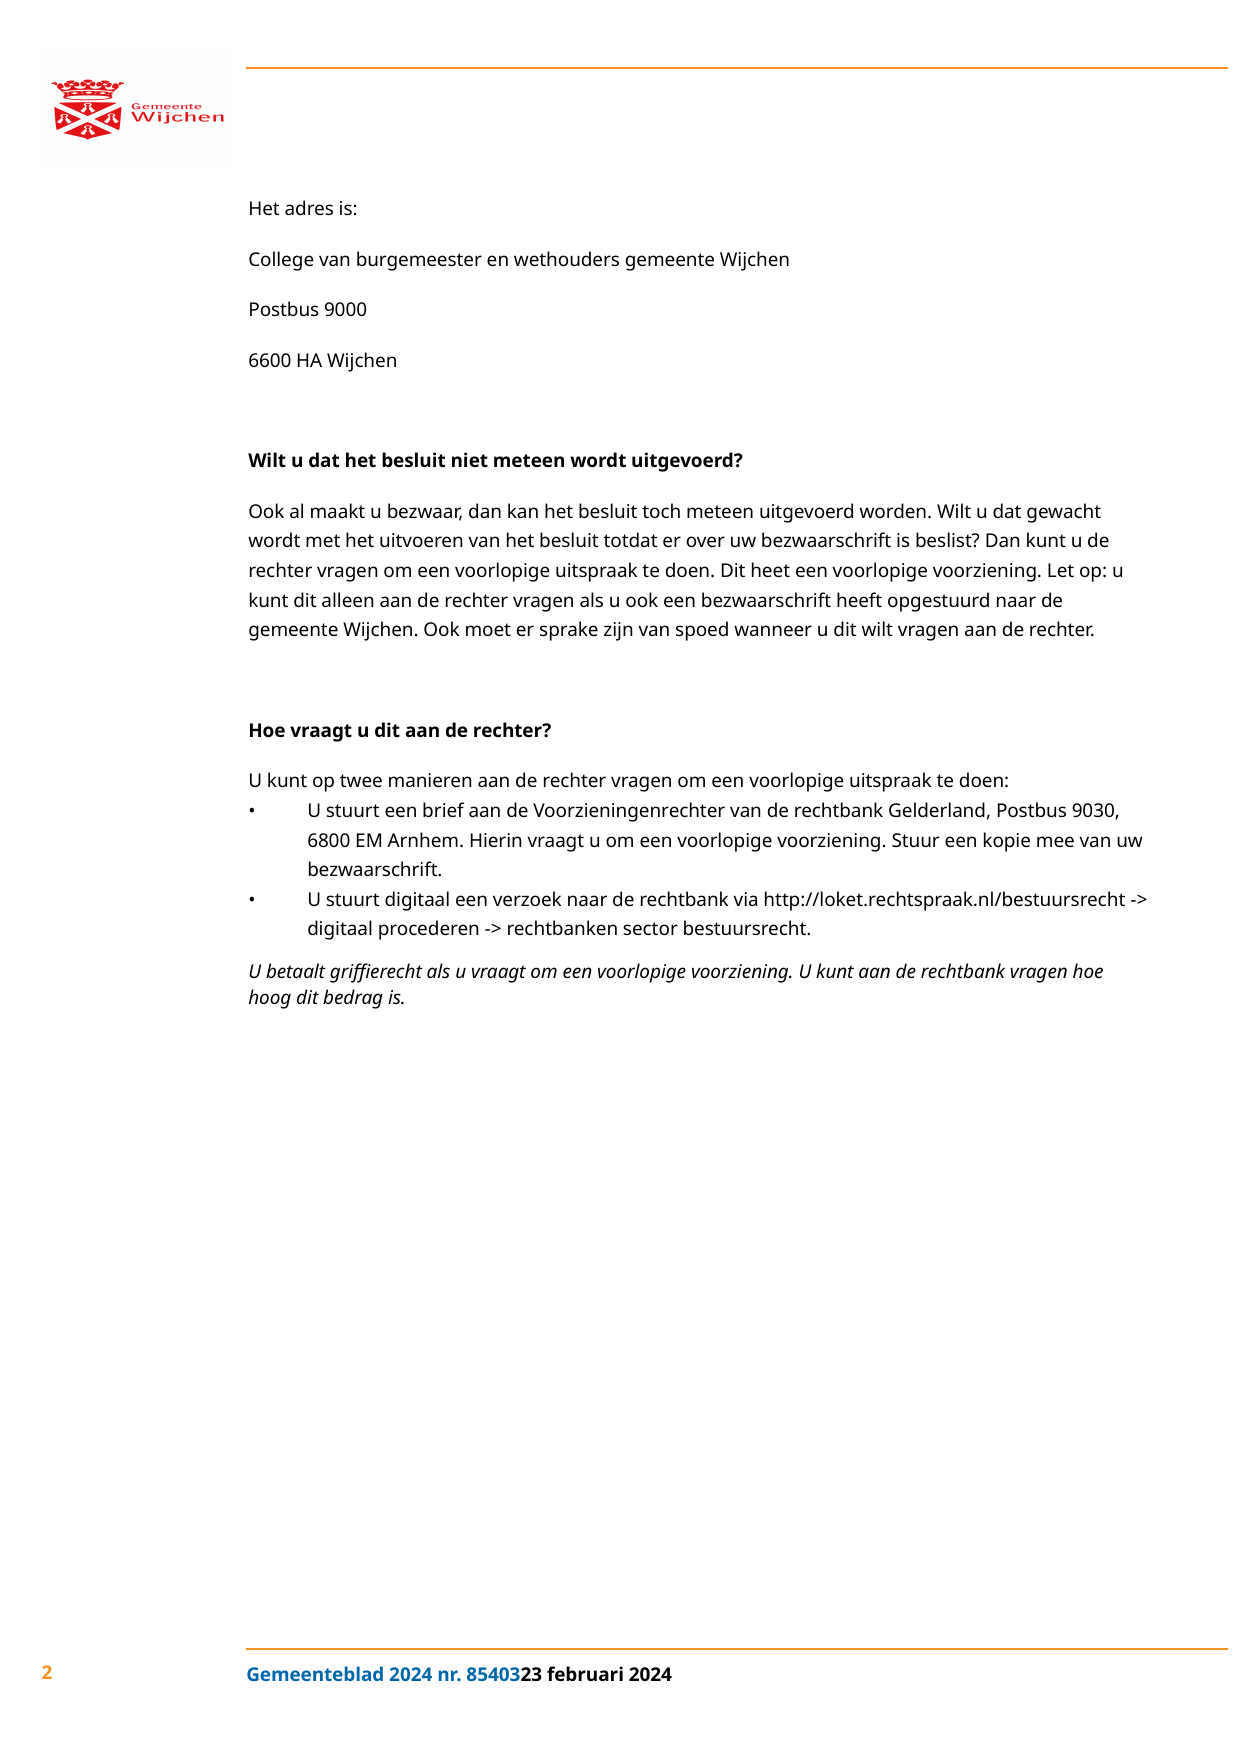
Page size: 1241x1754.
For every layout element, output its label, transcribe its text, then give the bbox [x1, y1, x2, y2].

text Ook al maakt u bezwaar, dan kan het besluit toch meteen uitgevoerd worden. Wilt u dat gewacht wordt met het uitvoeren van het besluit totdat er over uw bezwaarschrift is beslist? Dan kunt u de rechter vragen om een voorlopige uitspraak te doen. Dit heet een voorlopige voorziening. Let op: u kunt dit alleen aan de rechter vragen als u ook een bezwaarschrift heeft opgestuurd naar de gemeente Wijchen. Ook moet er sprake zijn van spoed wanneer u dit wilt vragen aan de rechter. [248, 498, 1152, 642]
text Het adres is: [248, 196, 1152, 221]
picture [41, 47, 231, 172]
list U stuurt digitaal een verzoek naar de rechtbank via http://loket.rechtspraak.nl/bestuursrecht -> digitaal procederen -> rechtbanken sector bestuursrecht. [248, 886, 1152, 941]
text Wilt u dat het besluit niet meteen wordt uitgevoerd? [248, 448, 1152, 473]
text U betaalt griffierecht als u vraagt om een voorlopige voorziening. U kunt aan de rechtbank vragen hoe hoog dit bedrag is. [248, 959, 1152, 1010]
text U kunt op twee manieren aan de rechter vragen om een voorlopige uitspraak te doen: [248, 768, 1152, 793]
list U stuurt een brief aan de Voorzieningenrechter van de rechtbank Gelderland, Postbus 9030, 6800 EM Arnhem. Hierin vraagt u om een voorlopige voorziening. Stuur een kopie mee van uw bezwaarschrift. [248, 797, 1152, 882]
text 6600 HA Wijchen [248, 347, 1152, 373]
text Postbus 9000 [248, 296, 1152, 322]
text Hoe vraagt u dit aan de rechter? [248, 717, 1152, 743]
text College van burgemeester en wethouders gemeente Wijchen [248, 246, 1152, 272]
